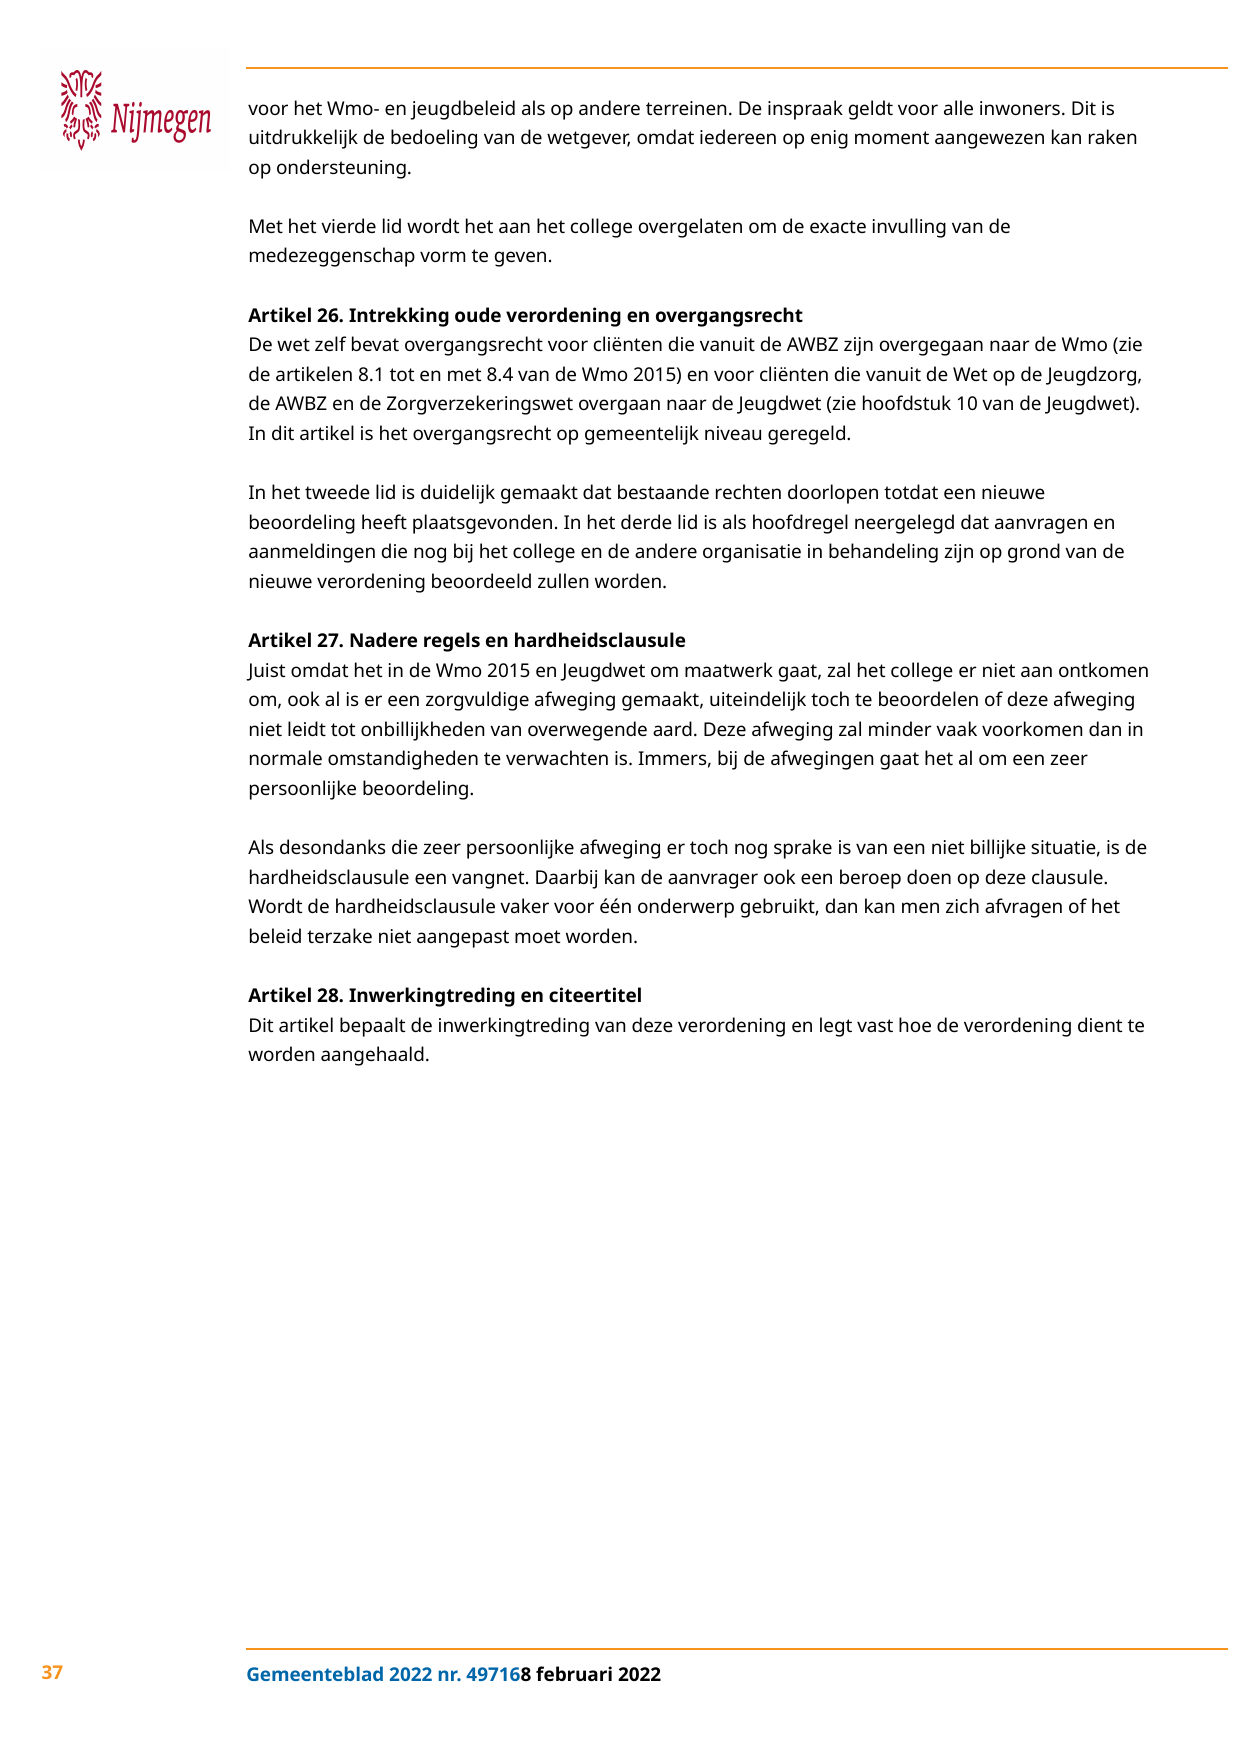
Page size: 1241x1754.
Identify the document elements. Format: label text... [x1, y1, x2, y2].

text Artikel 26. Intrekking oude verordening en overgangsrecht [248, 302, 1152, 328]
text voor het Wmo- en jeugdbeleid als op andere terreinen. De inspraak geldt voor alle inwoners. Dit is uitdrukkelijk de bedoeling van de wetgever, omdat iedereen op enig moment aangewezen kan raken op ondersteuning. [248, 95, 1152, 180]
text Dit artikel bepaalt de inwerkingtreding van deze verordening en legt vast hoe de verordening dient te worden aangehaald. [248, 1012, 1152, 1067]
picture [41, 47, 231, 172]
text Artikel 27. Nadere regels en hardheidsclausule [248, 627, 1152, 653]
text Als desondanks die zeer persoonlijke afweging er toch nog sprake is van een niet billijke situatie, is de hardheidsclausule een vangnet. Daarbij kan de aanvrager ook een beroep doen op deze clausule. Wordt de hardheidsclausule vaker voor één onderwerp gebruikt, dan kan men zich afvragen of het beleid terzake niet aangepast moet worden. [248, 834, 1152, 949]
text Met het vierde lid wordt het aan het college overgelaten om de exacte invulling van de medezeggenschap vorm te geven. [248, 213, 1152, 268]
text Juist omdat het in de Wmo 2015 en Jeugdwet om maatwerk gaat, zal het college er niet aan ontkomen om, ook al is er een zorgvuldige afweging gemaakt, uiteindelijk toch te beoordelen of deze afweging niet leidt tot onbillijkheden van overwegende aard. Deze afweging zal minder vaak voorkomen dan in normale omstandigheden te verwachten is. Immers, bij de afwegingen gaat het al om een zeer persoonlijke beoordeling. [248, 657, 1152, 801]
text In het tweede lid is duidelijk gemaakt dat bestaande rechten doorlopen totdat een nieuwe beoordeling heeft plaatsgevonden. In het derde lid is als hoofdregel neergelegd dat aanvragen en aanmeldingen die nog bij het college en de andere organisatie in behandeling zijn op grond van de nieuwe verordening beoordeeld zullen worden. [248, 479, 1152, 594]
text Artikel 28. Inwerkingtreding en citeertitel [248, 982, 1152, 1008]
text De wet zelf bevat overgangsrecht voor cliënten die vanuit de AWBZ zijn overgegaan naar de Wmo (zie de artikelen 8.1 tot en met 8.4 van de Wmo 2015) en voor cliënten die vanuit de Wet op de Jeugdzorg, de AWBZ en de Zorgverzekeringswet overgaan naar de Jeugdwet (zie hoofdstuk 10 van de Jeugdwet). In dit artikel is het overgangsrecht op gemeentelijk niveau geregeld. [248, 331, 1152, 446]
